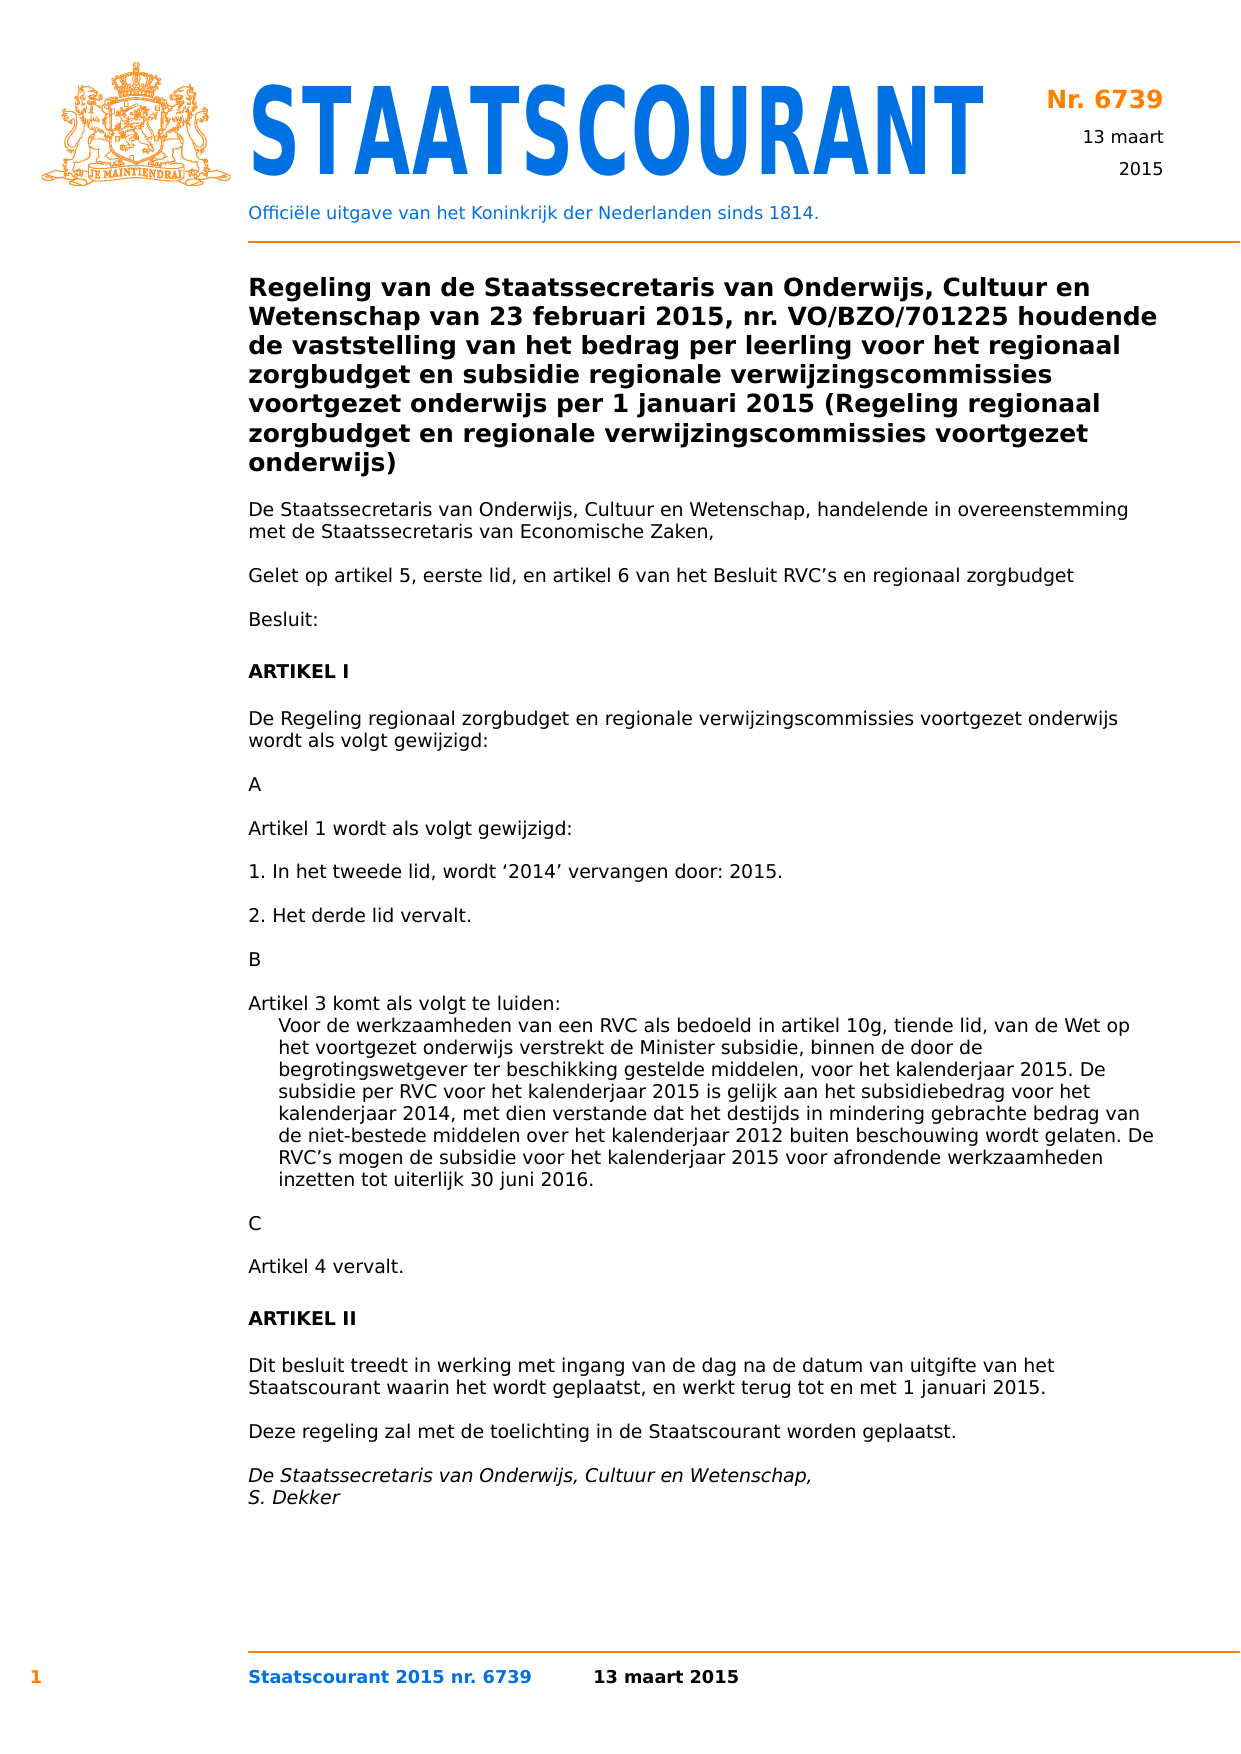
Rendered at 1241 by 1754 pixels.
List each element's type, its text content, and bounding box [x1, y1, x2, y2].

table_header STAATSCOURANT [248, 62, 998, 203]
text Artikel 4 vervalt. [248, 1256, 1163, 1278]
table_header Nr. 6739 [998, 62, 1240, 121]
text De Staatssecretaris van Onderwijs, Cultuur en Wetenschap, handelende in overeenstemming met de Staatssecretaris van Economische Zaken, [248, 499, 1163, 543]
text Deze regeling zal met de toelichting in de Staatscourant worden geplaatst. [248, 1421, 1163, 1443]
text De Regeling regionaal zorgbudget en regionale verwijzingscommissies voortgezet onderwijs wordt als volgt gewijzigd: [248, 708, 1163, 752]
text A [248, 773, 1163, 796]
text Besluit: [248, 609, 1163, 631]
picture [41, 62, 231, 186]
text Artikel 1 wordt als volgt gewijzigd: [248, 817, 1163, 839]
subtitle ARTIKEL I [248, 661, 1163, 683]
text Dit besluit treedt in werking met ingang van de dag na de datum van uitgifte van het Staatscourant waarin het wordt geplaatst, en werkt terug tot en met 1 januari 2015. [248, 1355, 1163, 1399]
text 2. Het derde lid vervalt. [248, 905, 1163, 927]
text 1. In het tweede lid, wordt ‘2014’ vervangen door: 2015. [248, 861, 1163, 883]
text C [248, 1212, 1163, 1234]
table_cell 2015 [998, 153, 1240, 203]
text Voor de werkzaamheden van een RVC als bedoeld in artikel 10g, tiende lid, van de Wet op het voortgezet onderwijs verstrekt de Minister subsidie, binnen de door de begrotingswetgever ter beschikking gestelde middelen, voor het kalenderjaar 2015. De subsidie per RVC voor het kalenderjaar 2015 is gelijk aan het subsidiebedrag voor het kalenderjaar 2014, met dien verstande dat het destijds in mindering gebrachte bedrag van de niet-bestede middelen over het kalenderjaar 2012 buiten beschouwing wordt gelaten. De RVC’s mogen de subsidie voor het kalenderjaar 2015 voor afrondende werkzaamheden inzetten tot uiterlijk 30 juni 2016. [278, 1015, 1163, 1191]
table_cell Officiële uitgave van het Koninkrijk der Nederlanden sinds 1814. [248, 203, 1240, 241]
text Artikel 3 komt als volgt te luiden: [248, 993, 1163, 1015]
text De Staatssecretaris van Onderwijs, Cultuur en Wetenschap, S. Dekker [248, 1465, 1163, 1509]
text Gelet op artikel 5, eerste lid, en artikel 6 van het Besluit RVC’s en regionaal zorgbudget [248, 565, 1163, 587]
table_header [25, 62, 248, 241]
table_cell 13 maart [998, 121, 1240, 153]
subtitle ARTIKEL II [248, 1308, 1163, 1330]
subtitle Regeling van de Staatssecretaris van Onderwijs, Cultuur en Wetenschap van 23 februari 2015, nr. VO/BZO/701225 houdende de vaststelling van het bedrag per leerling voor het regionaal zorgbudget en subsidie regionale verwijzingscommissies voortgezet onderwijs per 1 januari 2015 (Regeling regionaal zorgbudget en regionale verwijzingscommissies voortgezet onderwijs) [248, 273, 1163, 477]
text B [248, 949, 1163, 971]
